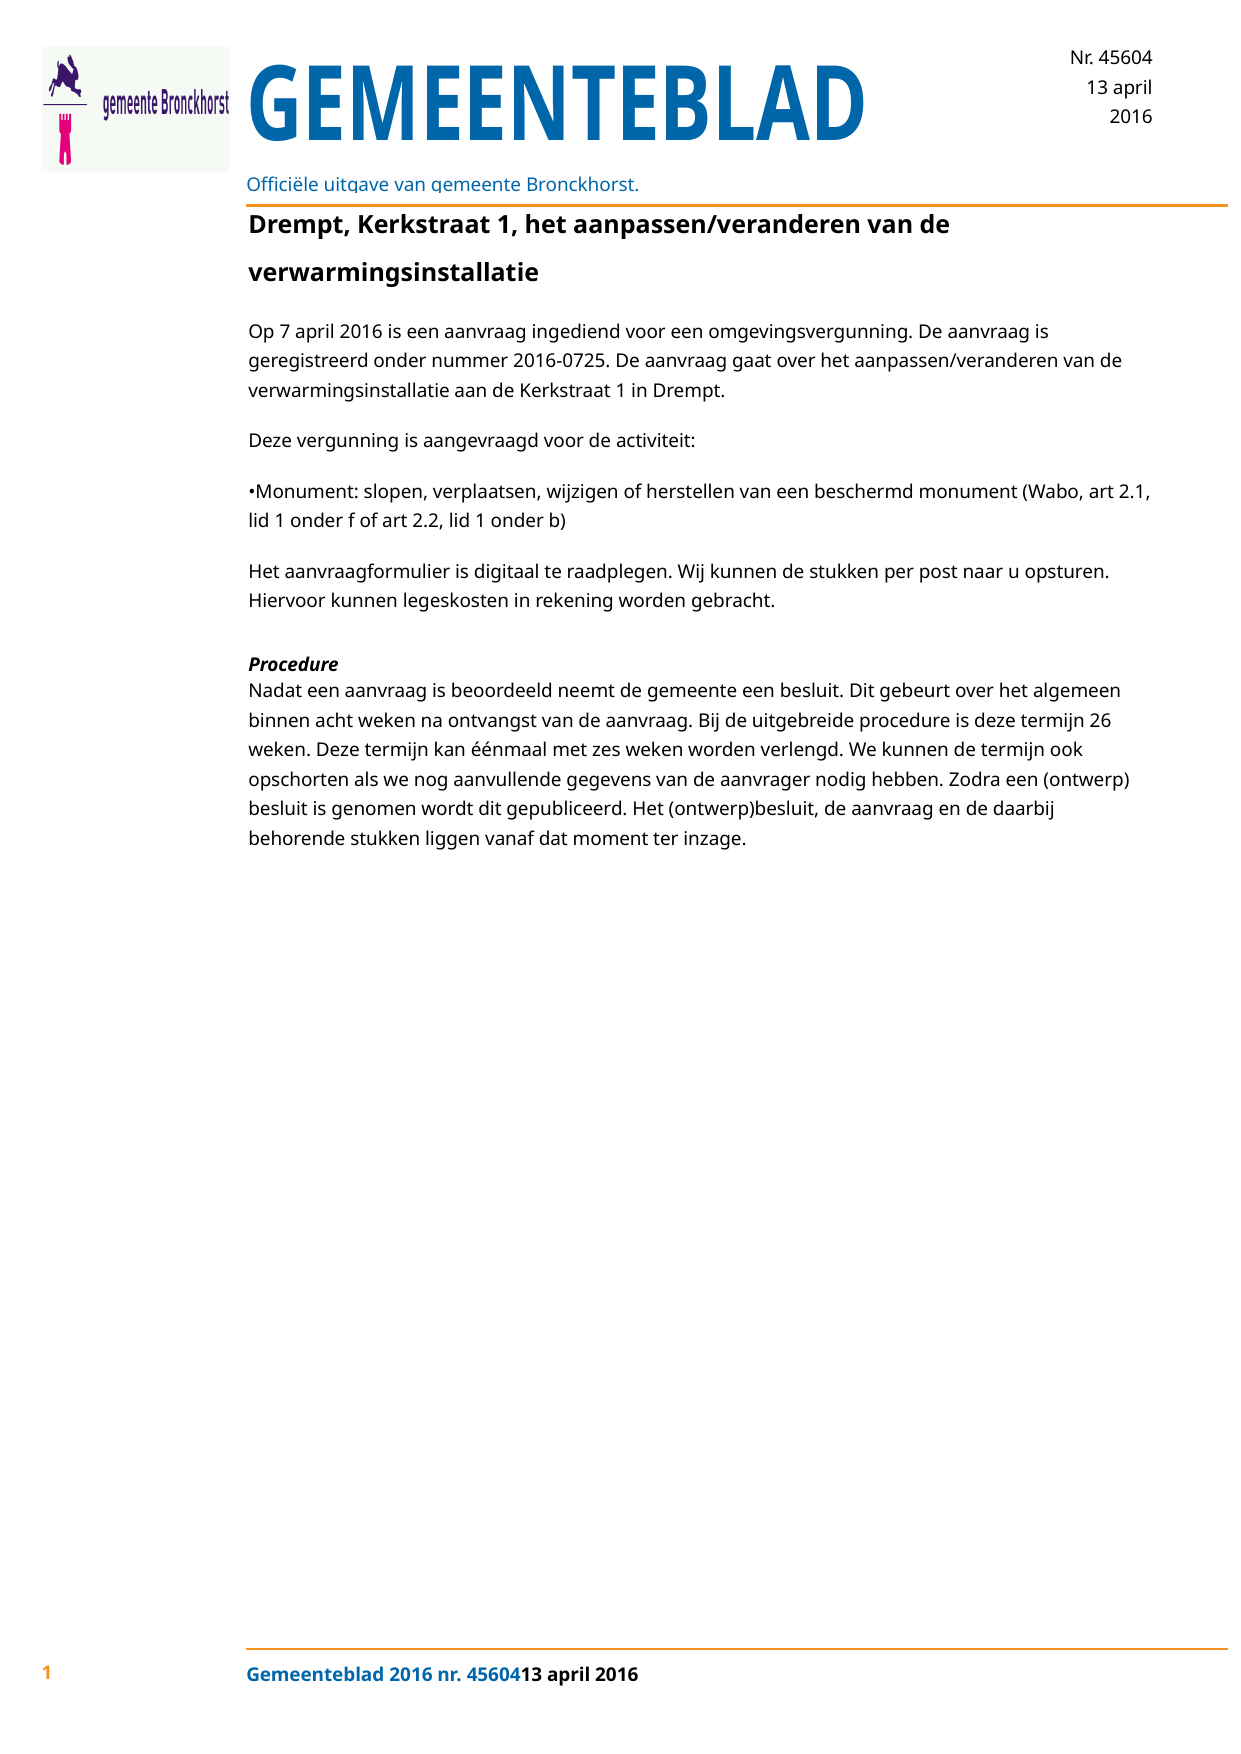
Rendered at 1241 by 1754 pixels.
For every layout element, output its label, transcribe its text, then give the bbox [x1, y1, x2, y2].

text Drempt, Kerkstraat 1, het aanpassen/veranderen van de verwarmingsinstallatie [248, 207, 1152, 288]
text Het aanvraagformulier is digitaal te raadplegen. Wij kunnen de stukken per post naar u opsturen. Hiervoor kunnen legeskosten in rekening worden gebracht. [248, 558, 1152, 613]
picture [41, 47, 231, 172]
text Deze vergunning is aangevraagd voor de activiteit: [248, 427, 1152, 453]
text Nadat een aanvraag is beoordeeld neemt de gemeente een besluit. Dit gebeurt over het algemeen binnen acht weken na ontvangst van de aanvraag. Bij de uitgebreide procedure is deze termijn 26 weken. Deze termijn kan éénmaal met zes weken worden verlengd. We kunnen de termijn ook opschorten als we nog aanvullende gegevens van de aanvrager nodig hebben. Zodra een (ontwerp) besluit is genomen wordt dit gepubliceerd. Het (ontwerp)besluit, de aanvraag en de daarbij behorende stukken liggen vanaf dat moment ter inzage. [248, 677, 1152, 851]
text Op 7 april 2016 is een aanvraag ingediend voor een omgevingsvergunning. De aanvraag is geregistreerd onder nummer 2016-0725. De aanvraag gaat over het aanpassen/veranderen van de verwarmingsinstallatie aan de Kerkstraat 1 in Drempt. [248, 318, 1152, 403]
text Procedure [248, 651, 1152, 677]
text •Monument: slopen, verplaatsen, wijzigen of herstellen van een beschermd monument (Wabo, art 2.1, lid 1 onder f of art 2.2, lid 1 onder b) [248, 478, 1152, 533]
